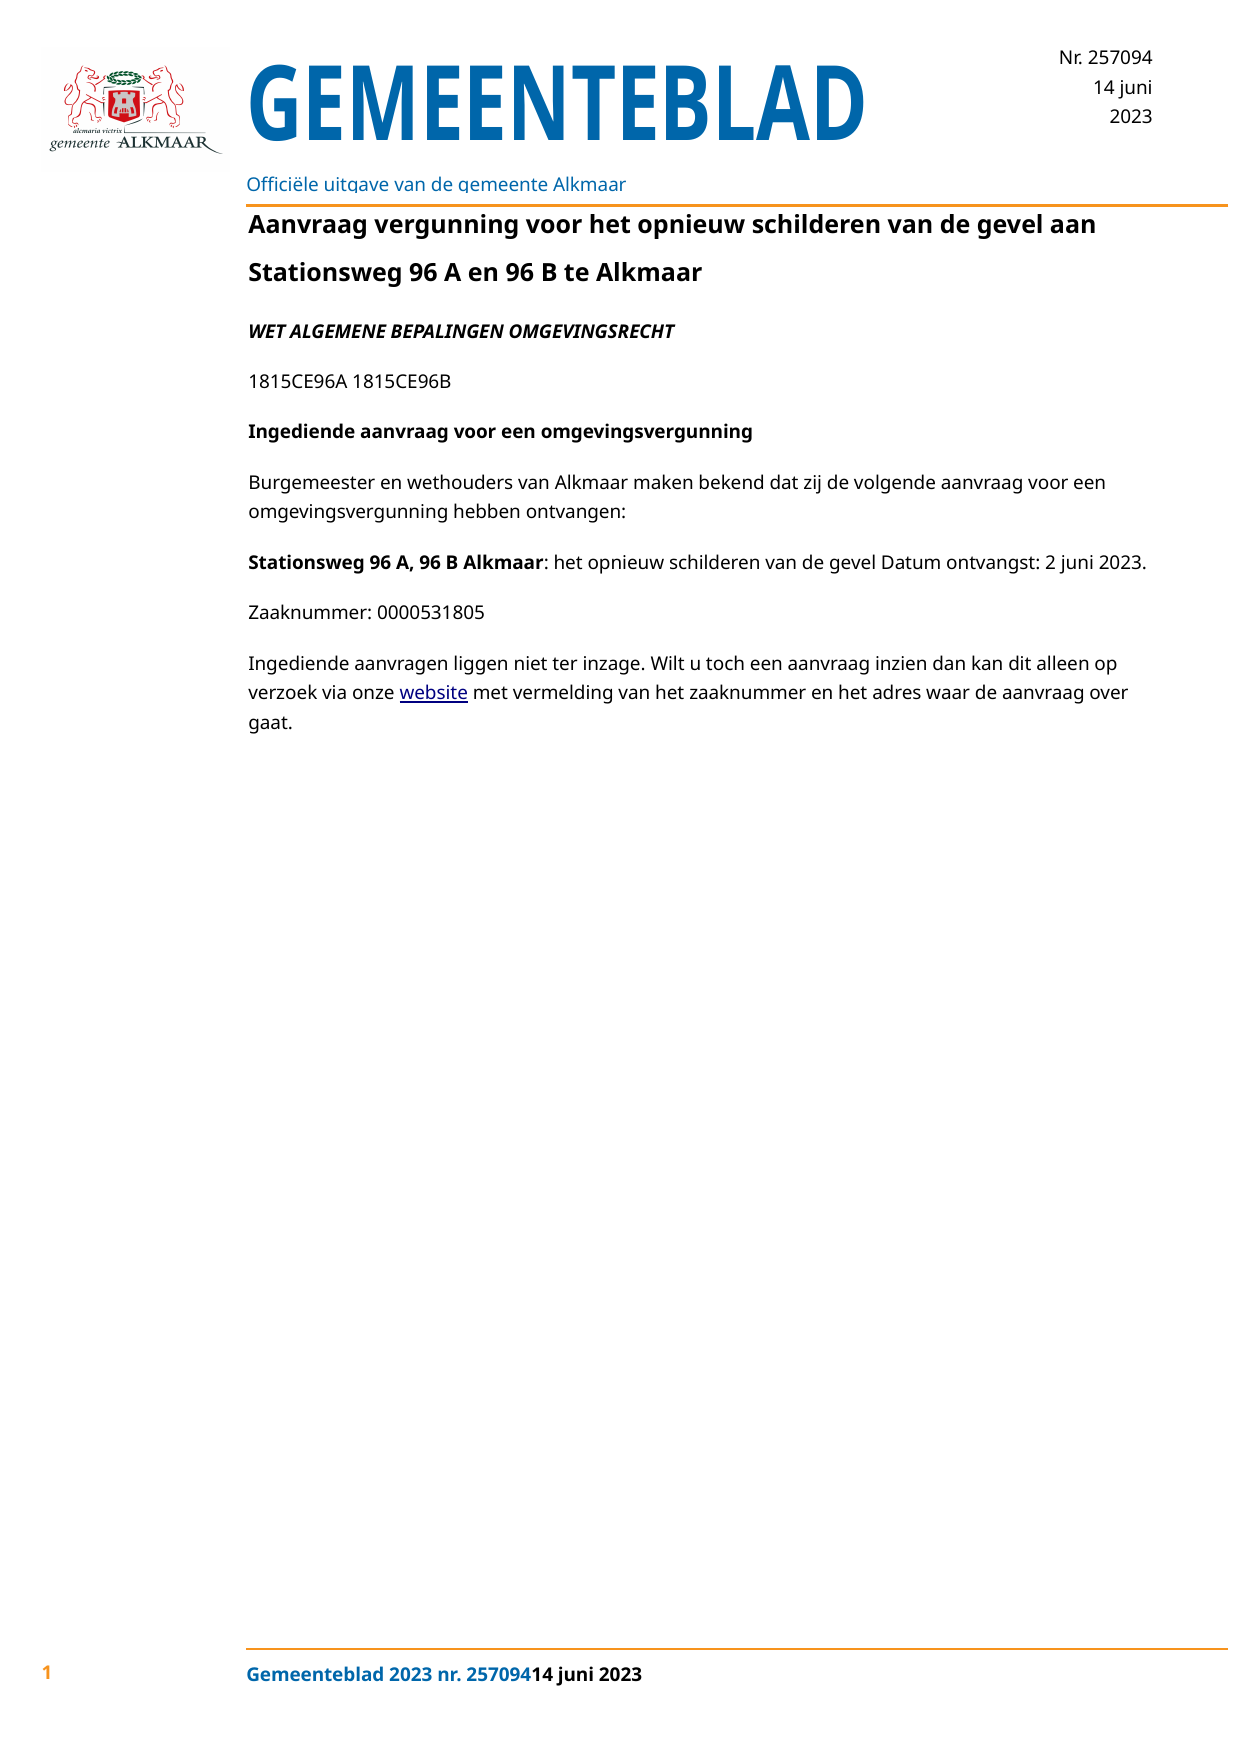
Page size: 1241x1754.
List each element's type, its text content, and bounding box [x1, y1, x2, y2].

picture [41, 47, 231, 172]
text Aanvraag vergunning voor het opnieuw schilderen van de gevel aan Stationsweg 96 A en 96 B te Alkmaar [248, 207, 1152, 288]
text Burgemeester en wethouders van Alkmaar maken bekend dat zij de volgende aanvraag voor een omgevingsvergunning hebben ontvangen: [248, 469, 1152, 524]
text Zaaknummer: 0000531805 [248, 599, 1152, 625]
text Stationsweg 96 A, 96 B Alkmaar: het opnieuw schilderen van de gevel Datum ontvangst: 2 juni 2023. [248, 549, 1152, 575]
text Ingediende aanvragen liggen niet ter inzage. Wilt u toch een aanvraag inzien dan kan dit alleen op verzoek via onze website met vermelding van het zaaknummer en het adres waar de aanvraag over gaat. [248, 650, 1152, 735]
text WET ALGEMENE BEPALINGEN OMGEVINGSRECHT [248, 318, 1152, 344]
text Ingediende aanvraag voor een omgevingsvergunning [248, 419, 1152, 444]
text 1815CE96A 1815CE96B [248, 368, 1152, 394]
